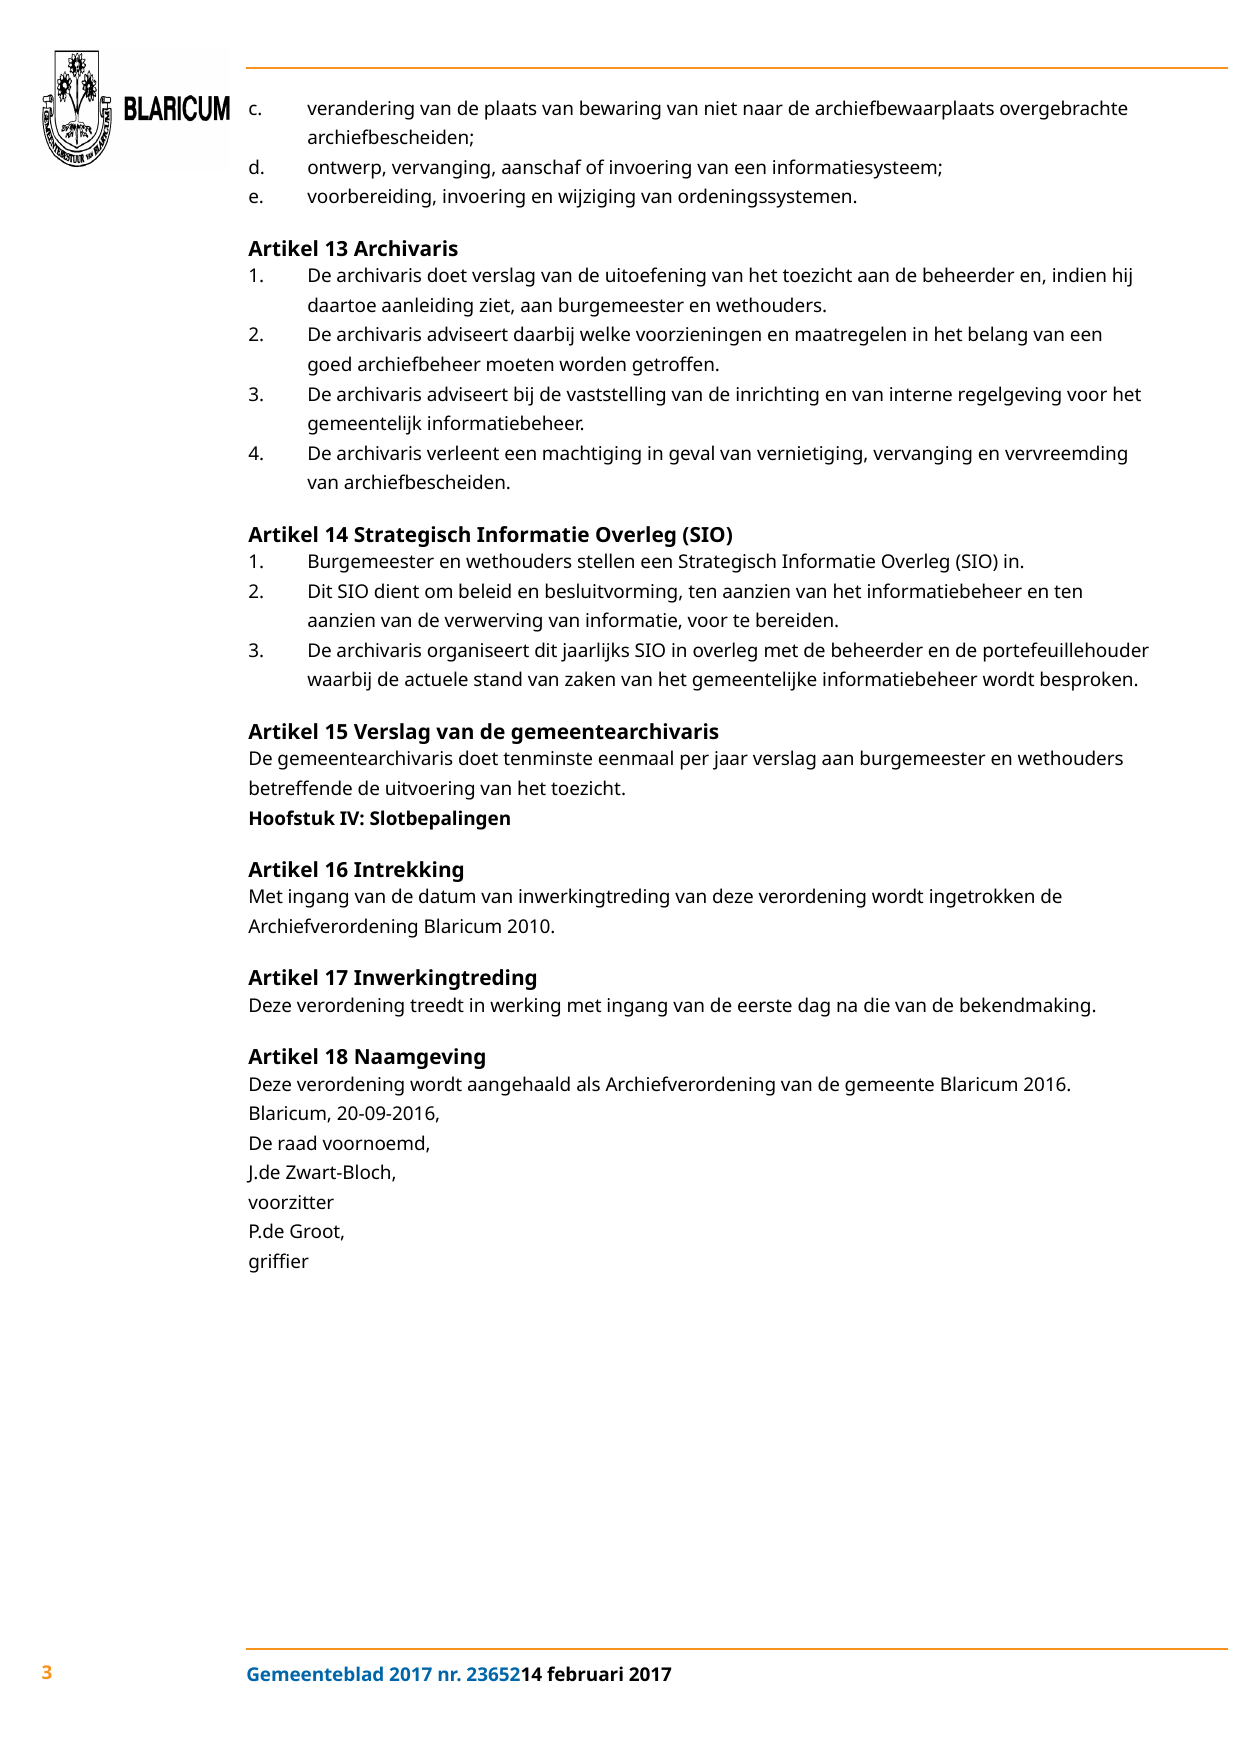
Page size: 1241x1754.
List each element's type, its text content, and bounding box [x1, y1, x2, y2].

list De archivaris adviseert daarbij welke voorzieningen en maatregelen in het belang van een goed archiefbeheer moeten worden getroffen. [248, 322, 1152, 377]
text voorzitter [248, 1189, 1152, 1215]
list De archivaris organiseert dit jaarlijks SIO in overleg met de beheerder en de portefeuillehouder waarbij de actuele stand van zaken van het gemeentelijke informatiebeheer wordt besproken. [248, 637, 1152, 692]
text Met ingang van de datum van inwerkingtreding van deze verordening wordt ingetrokken de Archiefverordening Blaricum 2010. [248, 883, 1152, 939]
text Artikel 15 Verslag van de gemeentearchivaris [248, 717, 1152, 746]
text Artikel 17 Inwerkingtreding [248, 963, 1152, 992]
text Artikel 16 Intrekking [248, 855, 1152, 883]
text J.de Zwart-Bloch, [248, 1159, 1152, 1185]
text Hoofstuk IV: Slotbepalingen [248, 805, 1152, 830]
list ontwerp, vervanging, aanschaf of invoering van een informatiesysteem; [248, 154, 1152, 180]
text De gemeentearchivaris doet tenminste eenmaal per jaar verslag aan burgemeester en wethouders betreffende de uitvoering van het toezicht. [248, 746, 1152, 801]
list Burgemeester en wethouders stellen een Strategisch Informatie Overleg (SIO) in. [248, 548, 1152, 574]
text Blaricum, 20-09-2016, [248, 1100, 1152, 1126]
text De raad voornoemd, [248, 1130, 1152, 1156]
picture [41, 47, 231, 172]
list De archivaris adviseert bij de vaststelling van de inrichting en van interne regelgeving voor het gemeentelijk informatiebeheer. [248, 381, 1152, 436]
text Artikel 18 Naamgeving [248, 1042, 1152, 1071]
text griffier [248, 1248, 1152, 1274]
text Artikel 14 Strategisch Informatie Overleg (SIO) [248, 520, 1152, 548]
text Deze verordening wordt aangehaald als Archiefverordening van de gemeente Blaricum 2016. [248, 1071, 1152, 1097]
text Artikel 13 Archivaris [248, 234, 1152, 262]
list De archivaris verleent een machtiging in geval van vernietiging, vervanging en vervreemding van archiefbescheiden. [248, 440, 1152, 495]
text Deze verordening treedt in werking met ingang van de eerste dag na die van de bekendmaking. [248, 992, 1152, 1018]
text P.de Groot, [248, 1219, 1152, 1244]
list verandering van de plaats van bewaring van niet naar de archiefbewaarplaats overgebrachte archiefbescheiden; [248, 95, 1152, 150]
list voorbereiding, invoering en wijziging van ordeningssystemen. [248, 183, 1152, 209]
list Dit SIO dient om beleid en besluitvorming, ten aanzien van het informatiebeheer en ten aanzien van de verwerving van informatie, voor te bereiden. [248, 578, 1152, 633]
list De archivaris doet verslag van de uitoefening van het toezicht aan de beheerder en, indien hij daartoe aanleiding ziet, aan burgemeester en wethouders. [248, 262, 1152, 318]
